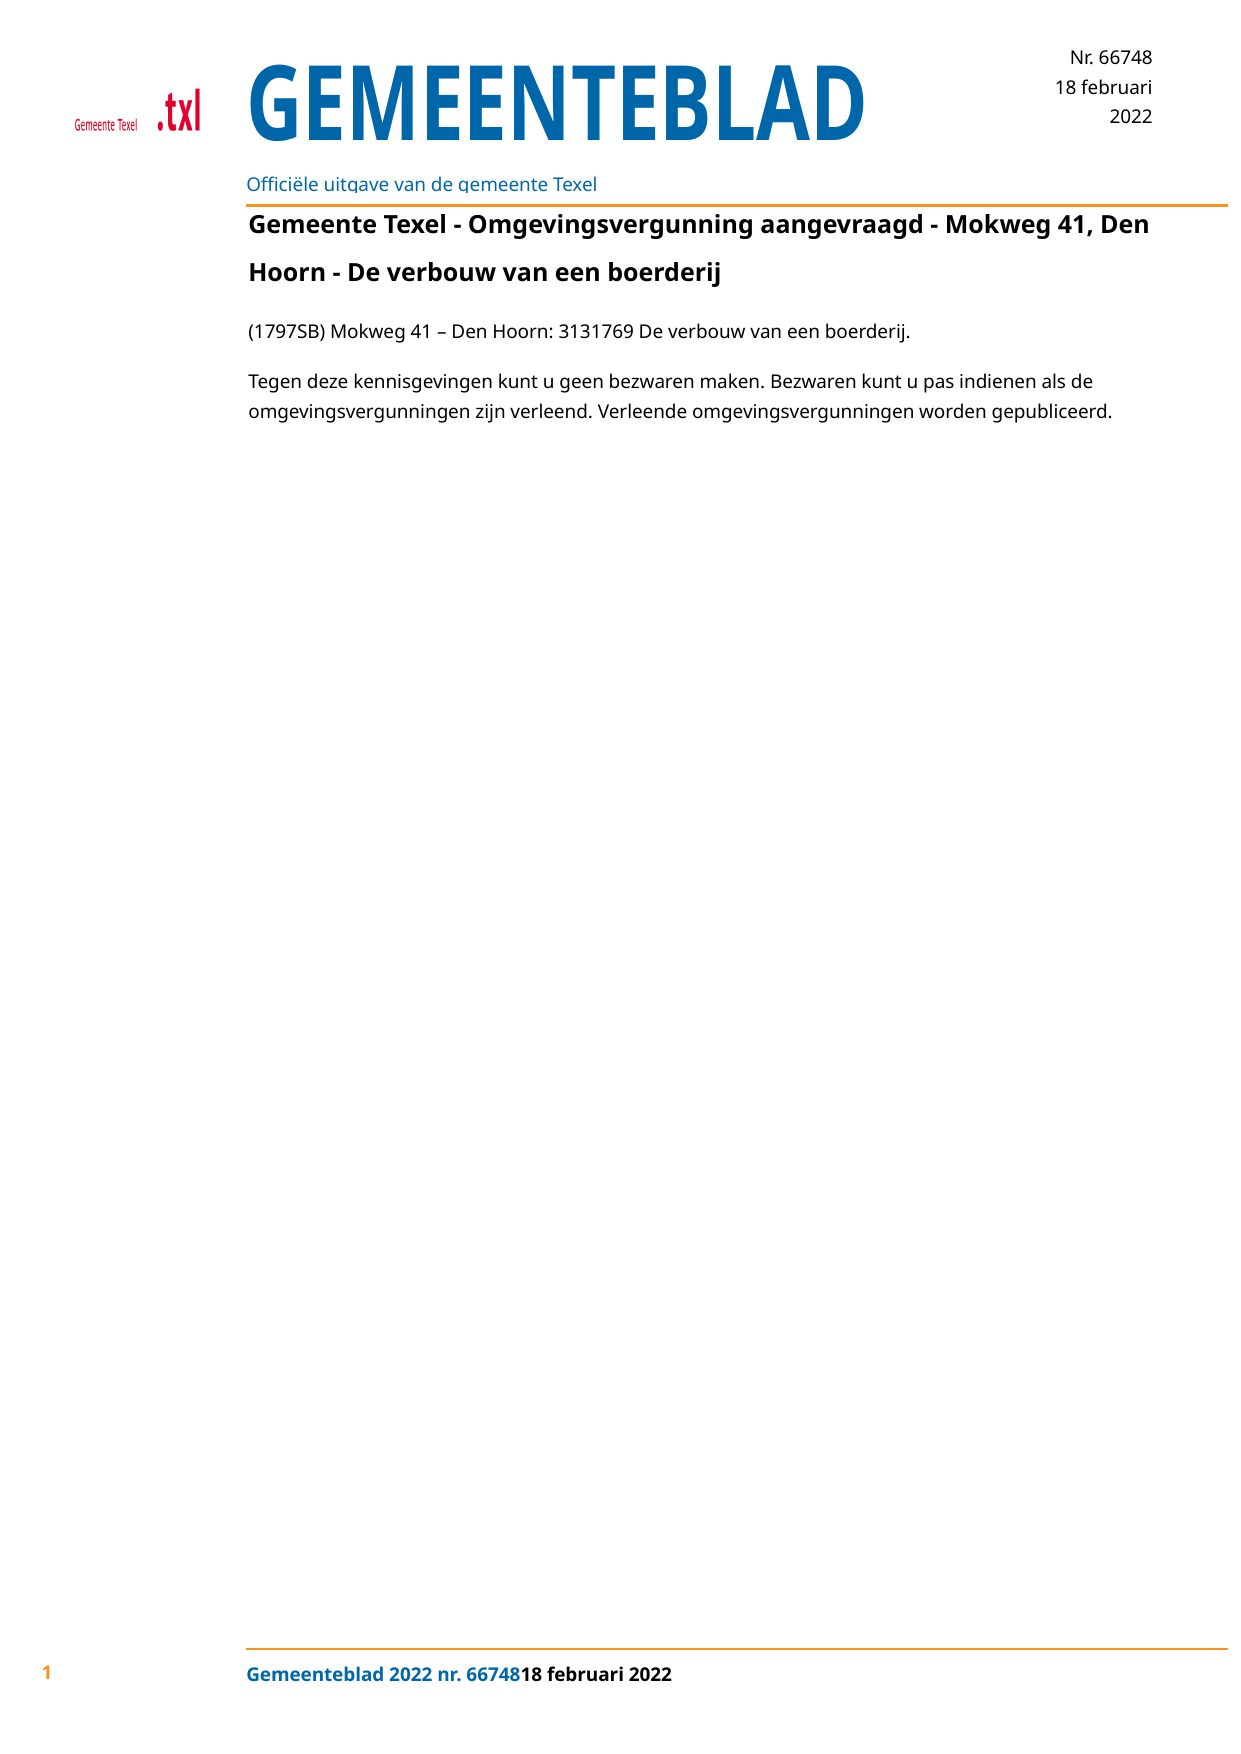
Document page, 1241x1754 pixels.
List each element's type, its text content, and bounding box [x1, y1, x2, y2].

text Tegen deze kennisgevingen kunt u geen bezwaren maken. Bezwaren kunt u pas indienen als de omgevingsvergunningen zijn verleend. Verleende omgevingsvergunningen worden gepubliceerd. [248, 368, 1152, 424]
text Gemeente Texel - Omgevingsvergunning aangevraagd - Mokweg 41, Den Hoorn - De verbouw van een boerderij [248, 207, 1152, 288]
text (1797SB) Mokweg 41 – Den Hoorn: 3131769 De verbouw van een boerderij. [248, 318, 1152, 344]
picture [41, 47, 231, 172]
